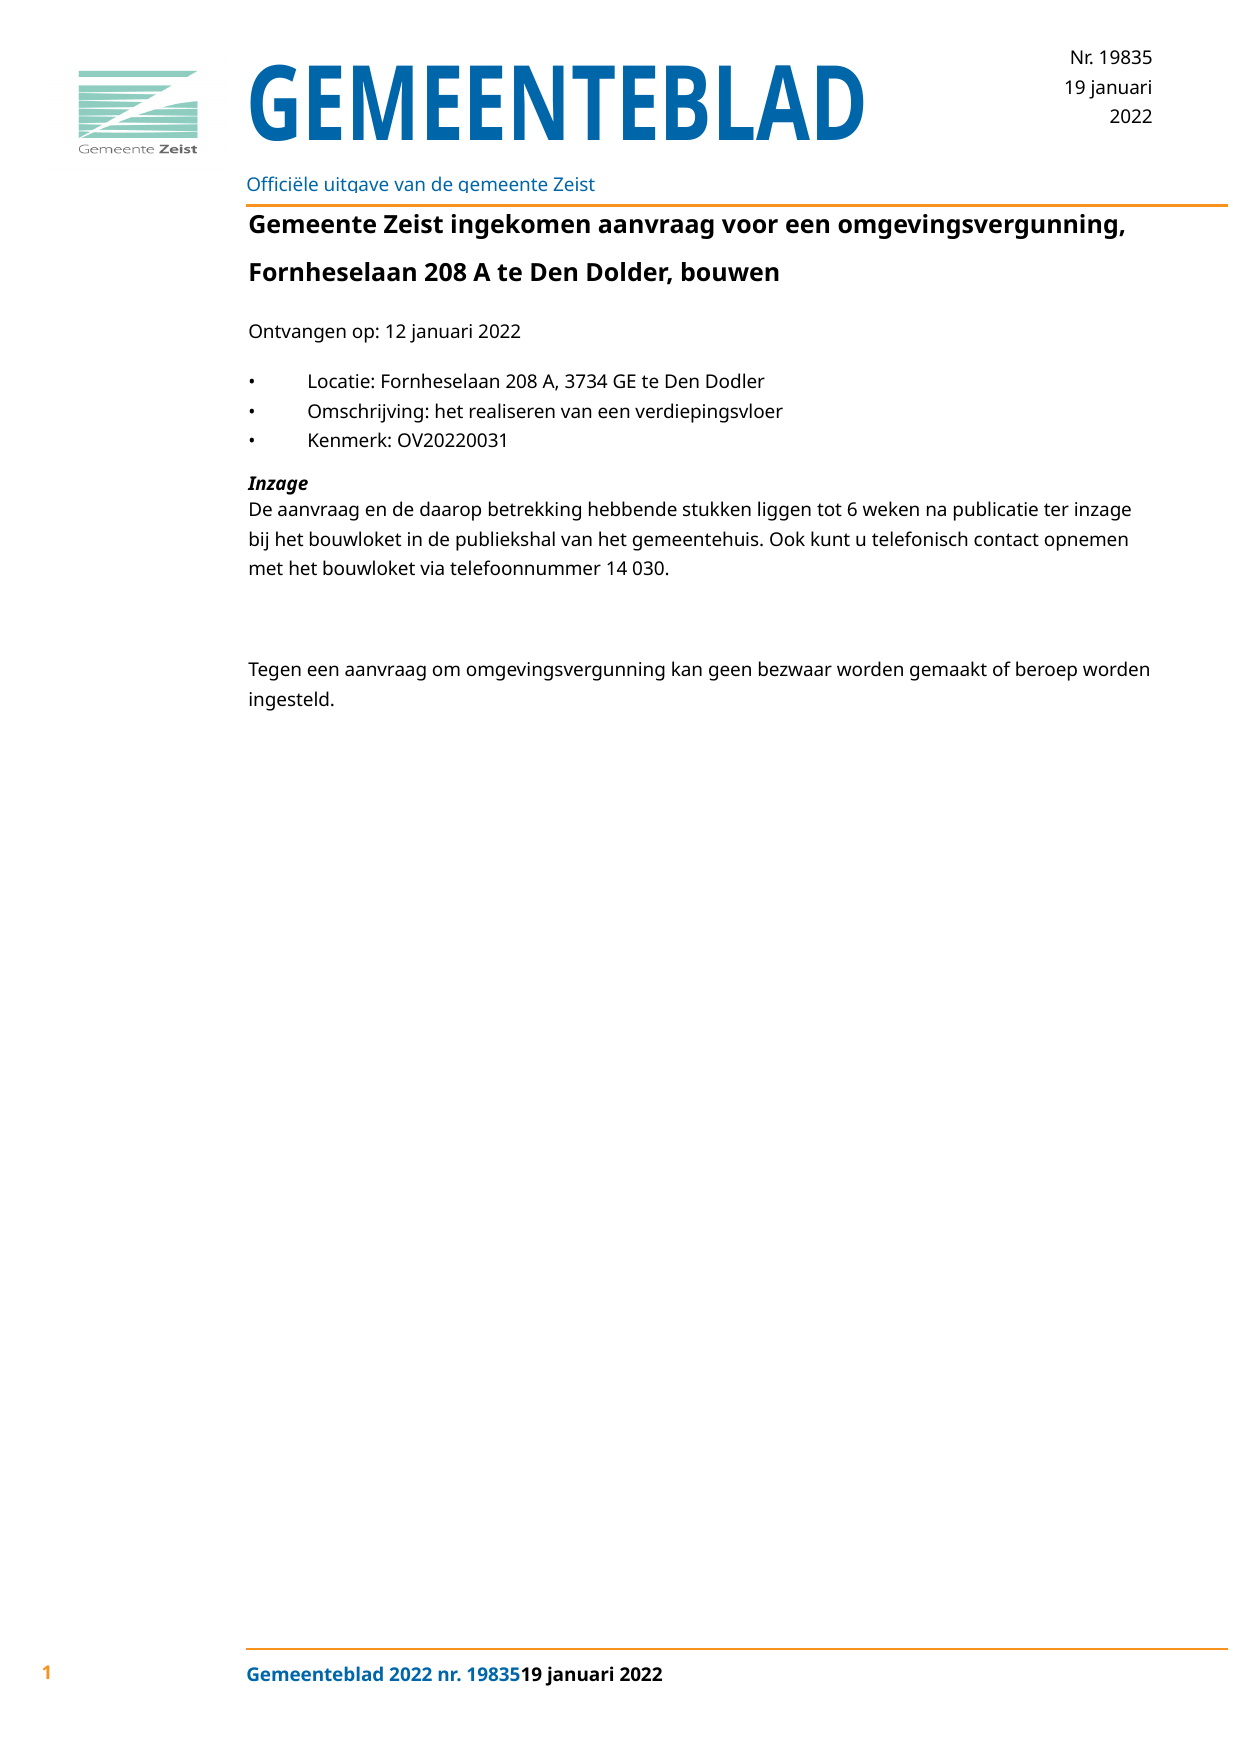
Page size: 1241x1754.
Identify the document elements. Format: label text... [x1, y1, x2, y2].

list Omschrijving: het realiseren van een verdiepingsvloer [248, 398, 1152, 424]
text Tegen een aanvraag om omgevingsvergunning kan geen bezwaar worden gemaakt of beroep worden ingesteld. [248, 656, 1152, 712]
list Locatie: Fornheselaan 208 A, 3734 GE te Den Dodler [248, 368, 1152, 394]
list Kenmerk: OV20220031 [248, 427, 1152, 453]
text Inzage [248, 471, 1152, 496]
text Gemeente Zeist ingekomen aanvraag voor een omgevingsvergunning, Fornheselaan 208 A te Den Dolder, bouwen [248, 207, 1152, 288]
picture [41, 47, 231, 172]
text De aanvraag en de daarop betrekking hebbende stukken liggen tot 6 weken na publicatie ter inzage bij het bouwloket in de publiekshal van het gemeentehuis. Ook kunt u telefonisch contact opnemen met het bouwloket via telefoonnummer 14 030. [248, 496, 1152, 581]
text Ontvangen op: 12 januari 2022 [248, 318, 1152, 344]
